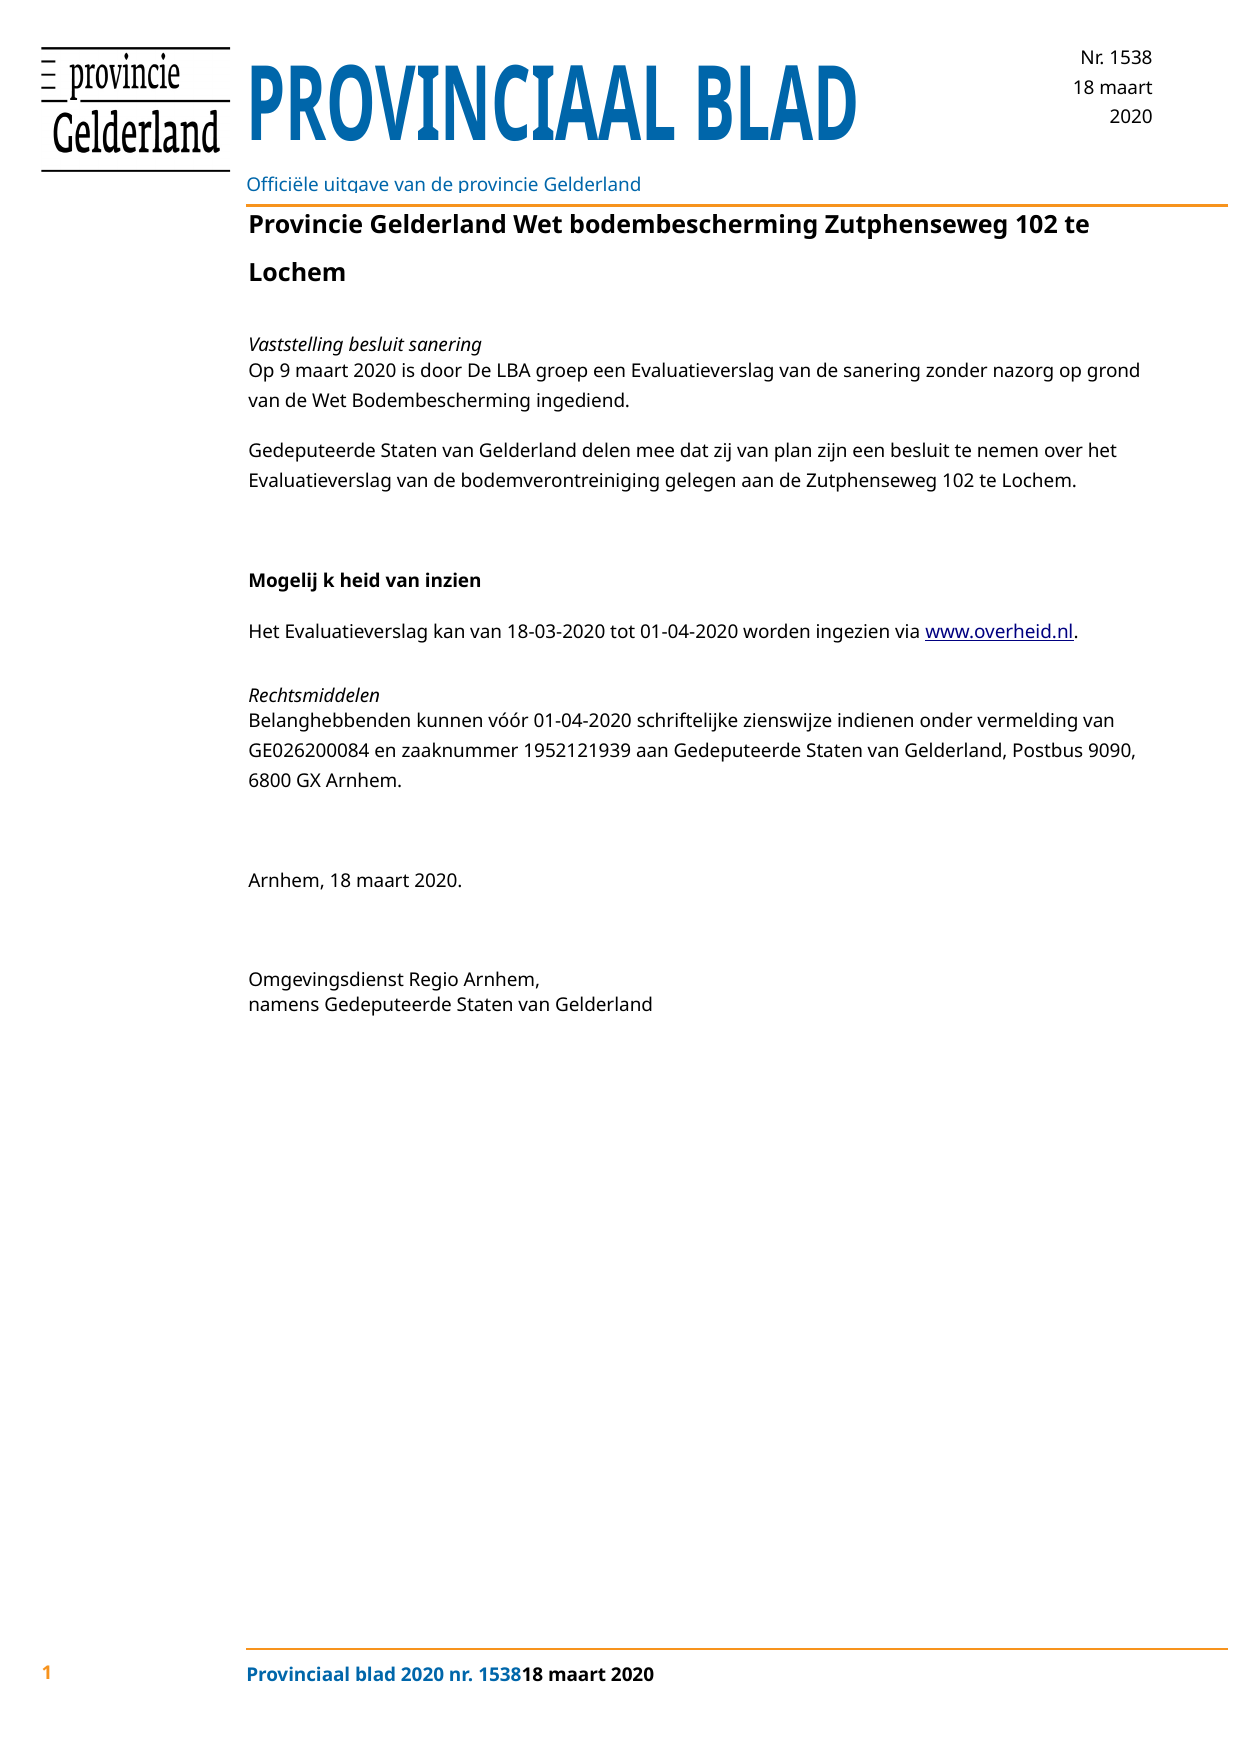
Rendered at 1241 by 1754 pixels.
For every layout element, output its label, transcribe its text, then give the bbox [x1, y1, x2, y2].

text Belanghebbenden kunnen vóór 01-04-2020 schriftelijke zienswijze indienen onder vermelding van GE026200084 en zaaknummer 1952121939 aan Gedeputeerde Staten van Gelderland, Postbus 9090, 6800 GX Arnhem. [248, 708, 1152, 793]
picture [41, 47, 231, 172]
text namens Gedeputeerde Staten van Gelderland [248, 992, 1152, 1017]
text Provincie Gelderland Wet bodembescherming Zutphenseweg 102 te Lochem [248, 207, 1152, 288]
text Het Evaluatieverslag kan van 18-03-2020 tot 01-04-2020 worden ingezien via www.overheid.nl. [248, 618, 1152, 644]
text Vaststelling besluit sanering [248, 331, 1152, 357]
text Op 9 maart 2020 is door De LBA groep een Evaluatieverslag van de sanering zonder nazorg op grond van de Wet Bodembescherming ingediend. [248, 357, 1152, 412]
text Gedeputeerde Staten van Gelderland delen mee dat zij van plan zijn een besluit te nemen over het Evaluatieverslag van de bodemverontreiniging gelegen aan de Zutphenseweg 102 te Lochem. [248, 437, 1152, 492]
text Mogelij k heid van inzien [248, 568, 1152, 593]
text Rechtsmiddelen [248, 682, 1152, 708]
text Omgevingsdienst Regio Arnhem, [248, 966, 1152, 992]
text Arnhem, 18 maart 2020. [248, 868, 1152, 893]
